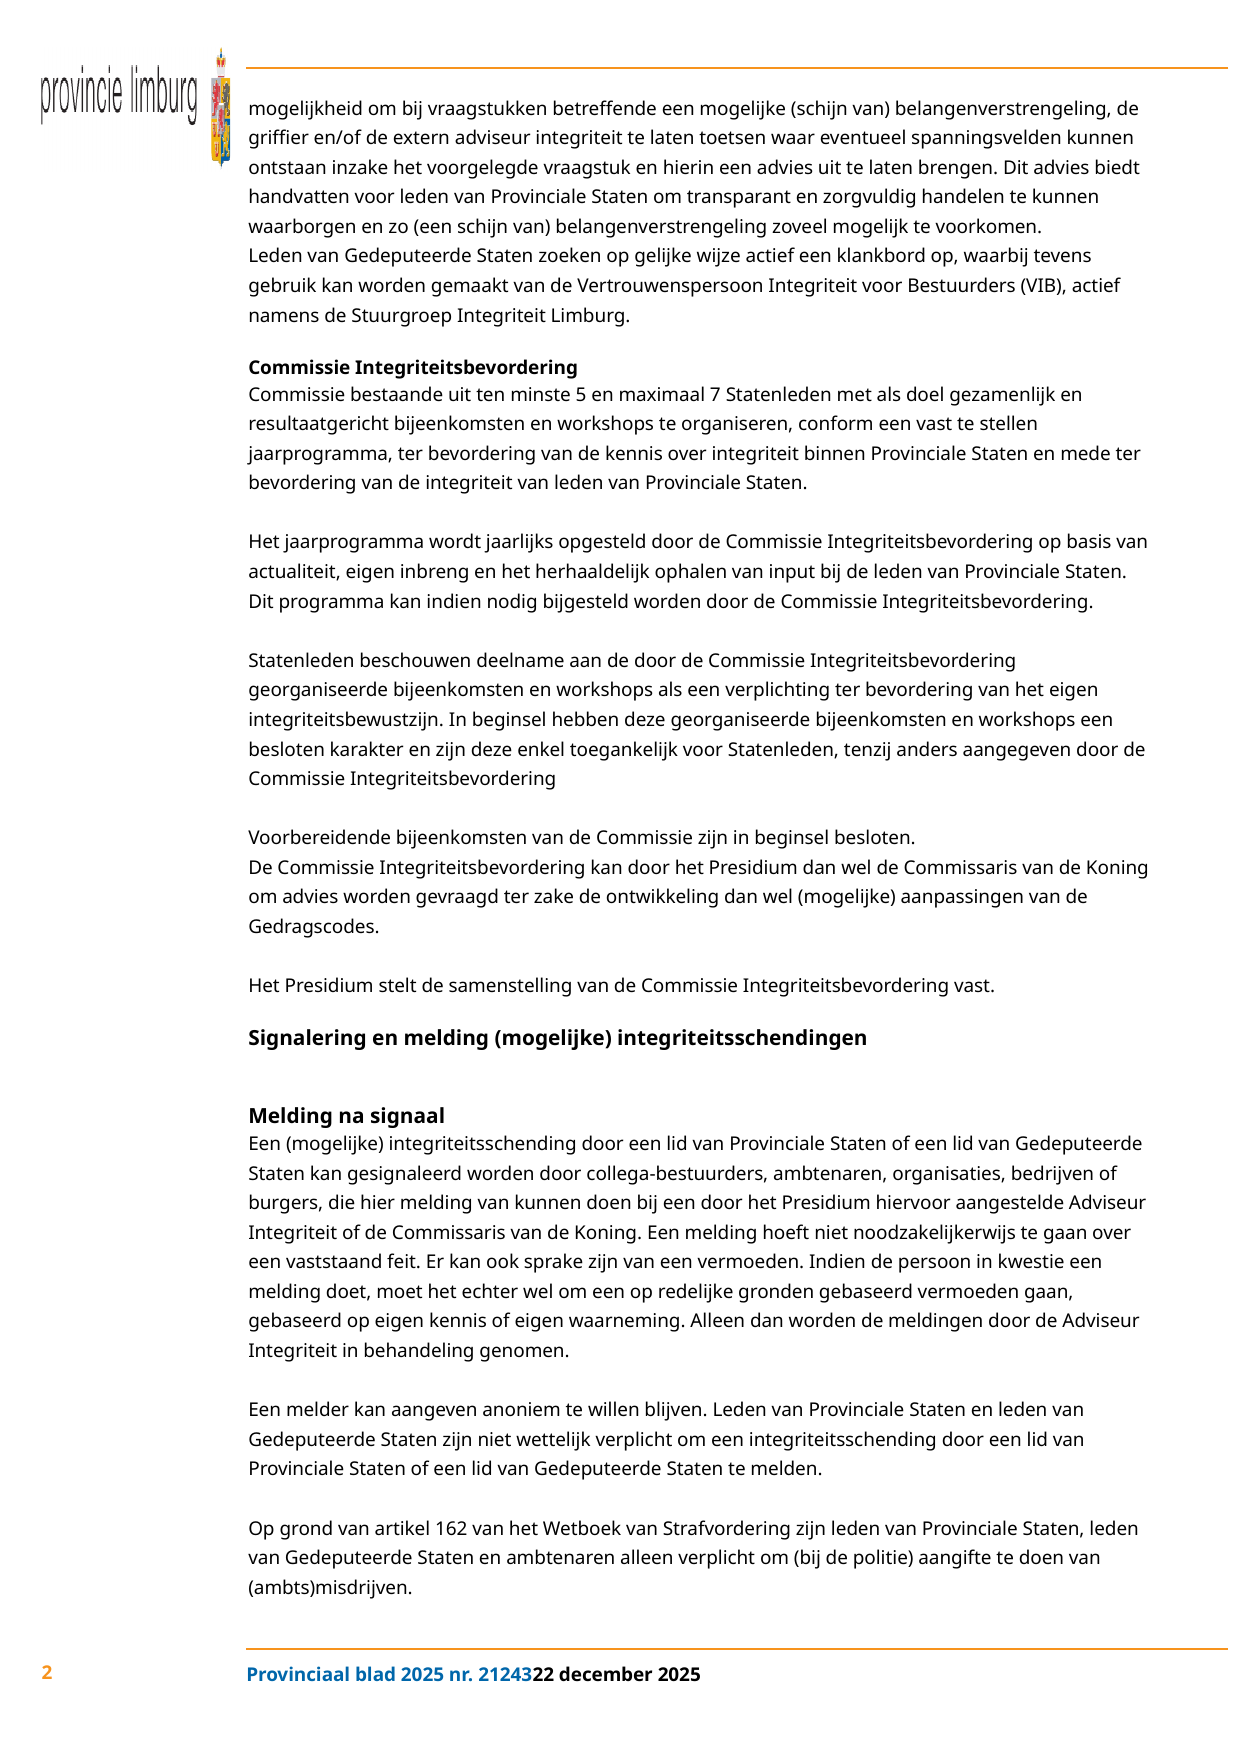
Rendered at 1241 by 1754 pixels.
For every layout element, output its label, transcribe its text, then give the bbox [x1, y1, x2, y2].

text Statenleden beschouwen deelname aan de door de Commissie Integriteitsbevordering georganiseerde bijeenkomsten en workshops als een verplichting ter bevordering van het eigen integriteitsbewustzijn. In beginsel hebben deze georganiseerde bijeenkomsten en workshops een besloten karakter en zijn deze enkel toegankelijk voor Statenleden, tenzij anders aangegeven door de Commissie Integriteitsbevordering [248, 647, 1152, 791]
text Een (mogelijke) integriteitsschending door een lid van Provinciale Staten of een lid van Gedeputeerde Staten kan gesignaleerd worden door collega-bestuurders, ambtenaren, organisaties, bedrijven of burgers, die hier melding van kunnen doen bij een door het Presidium hiervoor aangestelde Adviseur Integriteit of de Commissaris van de Koning. Een melding hoeft niet noodzakelijkerwijs te gaan over een vaststaand feit. Er kan ook sprake zijn van een vermoeden. Indien de persoon in kwestie een melding doet, moet het echter wel om een op redelijke gronden gebaseerd vermoeden gaan, gebaseerd op eigen kennis of eigen waarneming. Alleen dan worden de meldingen door de Adviseur Integriteit in behandeling genomen. [248, 1130, 1152, 1363]
picture [41, 47, 231, 172]
text mogelijkheid om bij vraagstukken betreffende een mogelijke (schijn van) belangenverstrengeling, de griffier en/of de extern adviseur integriteit te laten toetsen waar eventueel spanningsvelden kunnen ontstaan inzake het voorgelegde vraagstuk en hierin een advies uit te laten brengen. Dit advies biedt handvatten voor leden van Provinciale Staten om transparant en zorgvuldig handelen te kunnen waarborgen en zo (een schijn van) belangenverstrengeling zoveel mogelijk te voorkomen. [248, 95, 1152, 239]
text Het jaarprogramma wordt jaarlijks opgesteld door de Commissie Integriteitsbevordering op basis van actualiteit, eigen inbreng en het herhaaldelijk ophalen van input bij de leden van Provinciale Staten. Dit programma kan indien nodig bijgesteld worden door de Commissie Integriteitsbevordering. [248, 529, 1152, 613]
text De Commissie Integriteitsbevordering kan door het Presidium dan wel de Commissaris van de Koning om advies worden gevraagd ter zake de ontwikkeling dan wel (mogelijke) aanpassingen van de Gedragscodes. [248, 854, 1152, 939]
text Melding na signaal [248, 1102, 1152, 1130]
text Het Presidium stelt de samenstelling van de Commissie Integriteitsbevordering vast. [248, 972, 1152, 998]
text Op grond van artikel 162 van het Wetboek van Strafvordering zijn leden van Provinciale Staten, leden van Gedeputeerde Staten en ambtenaren alleen verplicht om (bij de politie) aangifte te doen van (ambts)misdrijven. [248, 1515, 1152, 1599]
text Een melder kan aangeven anoniem te willen blijven. Leden van Provinciale Staten en leden van Gedeputeerde Staten zijn niet wettelijk verplicht om een integriteitsschending door een lid van Provinciale Staten of een lid van Gedeputeerde Staten te melden. [248, 1396, 1152, 1481]
text Commissie Integriteitsbevordering [248, 352, 1152, 381]
text Commissie bestaande uit ten minste 5 en maximaal 7 Statenleden met als doel gezamenlijk en resultaatgericht bijeenkomsten en workshops te organiseren, conform een vast te stellen jaarprogramma, ter bevordering van de kennis over integriteit binnen Provinciale Staten en mede ter bevordering van de integriteit van leden van Provinciale Staten. [248, 381, 1152, 495]
text Leden van Gedeputeerde Staten zoeken op gelijke wijze actief een klankbord op, waarbij tevens gebruik kan worden gemaakt van de Vertrouwenspersoon Integriteit voor Bestuurders (VIB), actief namens de Stuurgroep Integriteit Limburg. [248, 243, 1152, 328]
text Voorbereidende bijeenkomsten van de Commissie zijn in beginsel besloten. [248, 824, 1152, 850]
text Signalering en melding (mogelijke) integriteitsschendingen [248, 1023, 1152, 1051]
